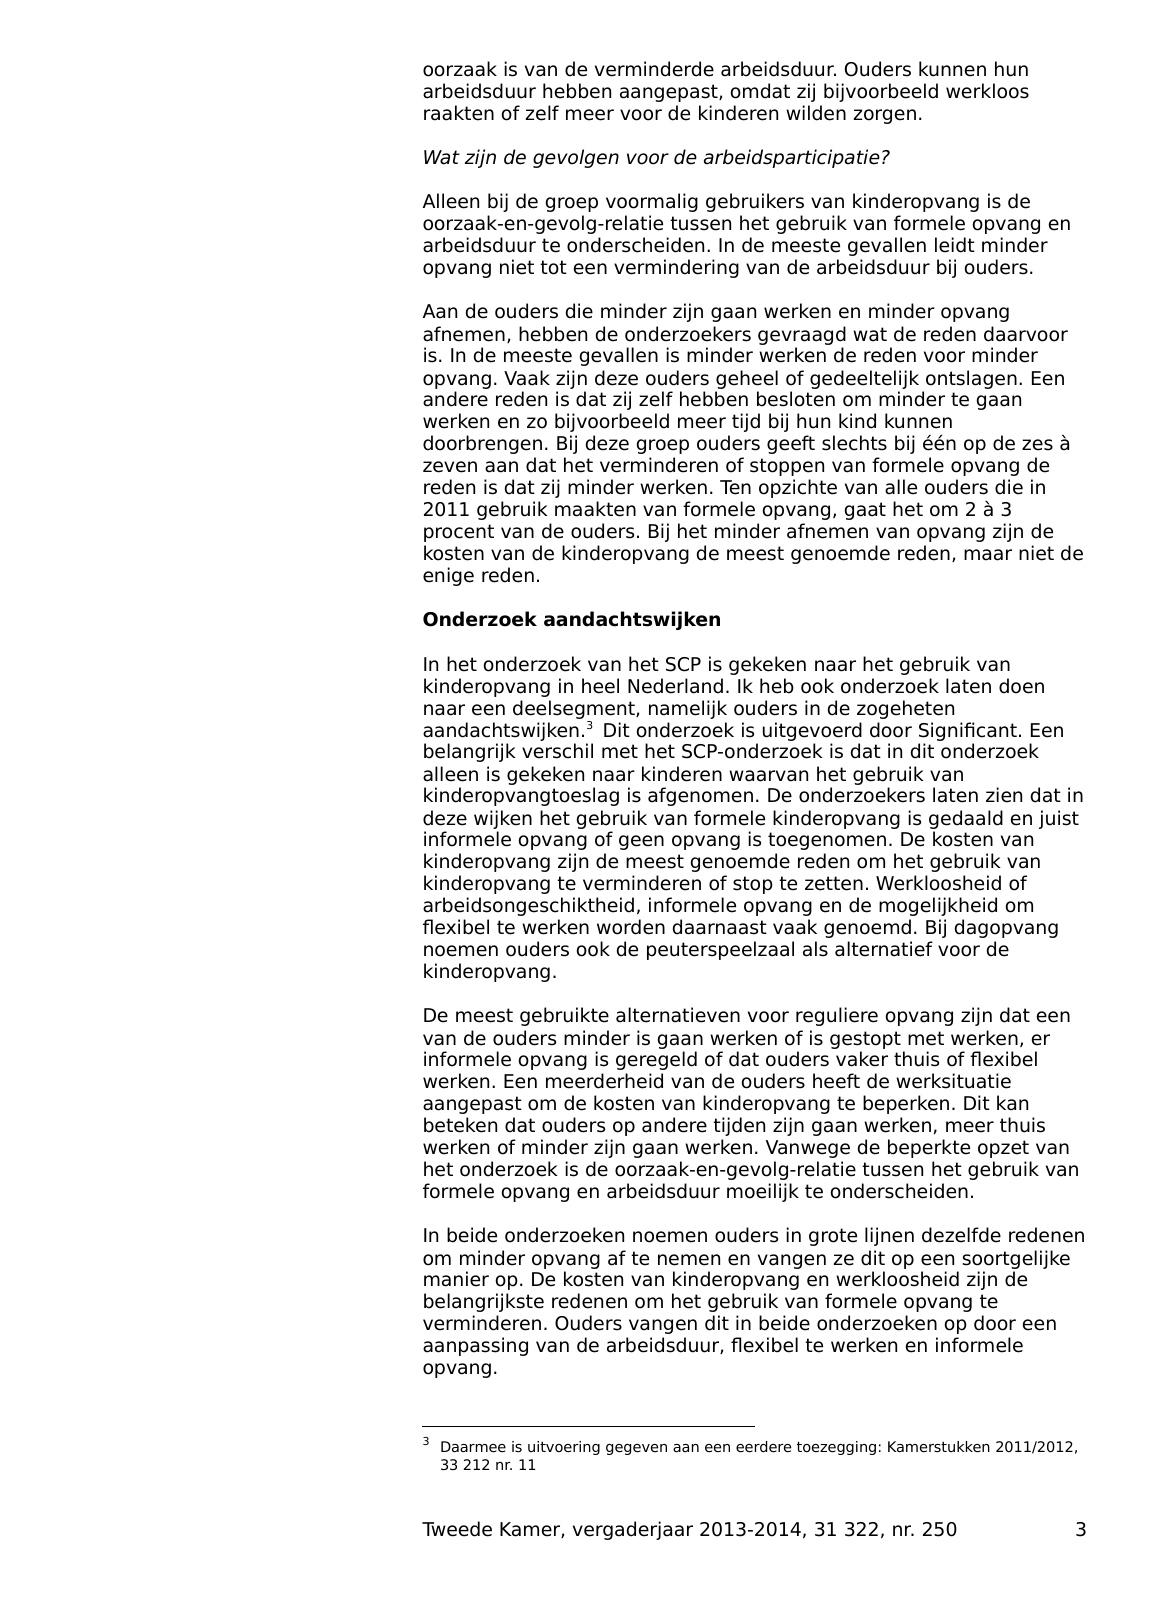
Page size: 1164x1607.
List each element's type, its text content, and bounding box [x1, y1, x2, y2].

text In het onderzoek van het SCP is gekeken naar het gebruik van kinderopvang in heel Nederland. Ik heb ook onderzoek laten doen naar een deelsegment, namelijk ouders in de zogeheten aandachtswijken. Dit onderzoek is uitgevoerd door Significant. Een belangrijk verschil met het SCP-onderzoek is dat in dit onderzoek alleen is gekeken naar kinderen waarvan het gebruik van kinderopvangtoeslag is afgenomen. De onderzoekers laten zien dat in deze wijken het gebruik van formele kinderopvang is gedaald en juist informele opvang of geen opvang is toegenomen. De kosten van kinderopvang zijn de meest genoemde reden om het gebruik van kinderopvang te verminderen of stop te zetten. Werkloosheid of arbeidsongeschiktheid, informele opvang en de mogelijkheid om flexibel te werken worden daarnaast vaak genoemd. Bij dagopvang noemen ouders ook de peuterspeelzaal als alternatief voor de kinderopvang. [422, 653, 1087, 983]
text De meest gebruikte alternatieven voor reguliere opvang zijn dat een van de ouders minder is gaan werken of is gestopt met werken, er informele opvang is geregeld of dat ouders vaker thuis of flexibel werken. Een meerderheid van de ouders heeft de werksituatie aangepast om de kosten van kinderopvang te beperken. Dit kan beteken dat ouders op andere tijden zijn gaan werken, meer thuis werken of minder zijn gaan werken. Vanwege de beperkte opzet van het onderzoek is de oorzaak-en-gevolg-relatie tussen het gebruik van formele opvang en arbeidsduur moeilijk te onderscheiden. [422, 1005, 1087, 1203]
subtitle Onderzoek aandachtswijken [422, 609, 1087, 631]
text oorzaak is van de verminderde arbeidsduur. Ouders kunnen hun arbeidsduur hebben aangepast, omdat zij bijvoorbeeld werkloos raakten of zelf meer voor de kinderen wilden zorgen. [422, 59, 1087, 125]
text In beide onderzoeken noemen ouders in grote lijnen dezelfde redenen om minder opvang af te nemen en vangen ze dit op een soortgelijke manier op. De kosten van kinderopvang en werkloosheid zijn de belangrijkste redenen om het gebruik van formele opvang te verminderen. Ouders vangen dit in beide onderzoeken op door een aanpassing van de arbeidsduur, flexibel te werken en informele opvang. [422, 1225, 1087, 1379]
text Daarmee is uitvoering gegeven aan een eerdere toezegging: Kamerstukken 2011/2012, 33 212 nr. 11 [422, 1435, 1087, 1474]
text Alleen bij de groep voormalig gebruikers van kinderopvang is de oorzaak-en-gevolg-relatie tussen het gebruik van formele opvang en arbeidsduur te onderscheiden. In de meeste gevallen leidt minder opvang niet tot een vermindering van de arbeidsduur bij ouders. [422, 191, 1087, 279]
subtitle Wat zijn de gevolgen voor de arbeidsparticipatie? [422, 147, 1087, 169]
text Aan de ouders die minder zijn gaan werken en minder opvang afnemen, hebben de onderzoekers gevraagd wat de reden daarvoor is. In de meeste gevallen is minder werken de reden voor minder opvang. Vaak zijn deze ouders geheel of gedeeltelijk ontslagen. Een andere reden is dat zij zelf hebben besloten om minder te gaan werken en zo bijvoorbeeld meer tijd bij hun kind kunnen doorbrengen. Bij deze groep ouders geeft slechts bij één op de zes à zeven aan dat het verminderen of stoppen van formele opvang de reden is dat zij minder werken. Ten opzichte van alle ouders die in 2011 gebruik maakten van formele opvang, gaat het om 2 à 3 procent van de ouders. Bij het minder afnemen van opvang zijn de kosten van de kinderopvang de meest genoemde reden, maar niet de enige reden. [422, 301, 1087, 587]
